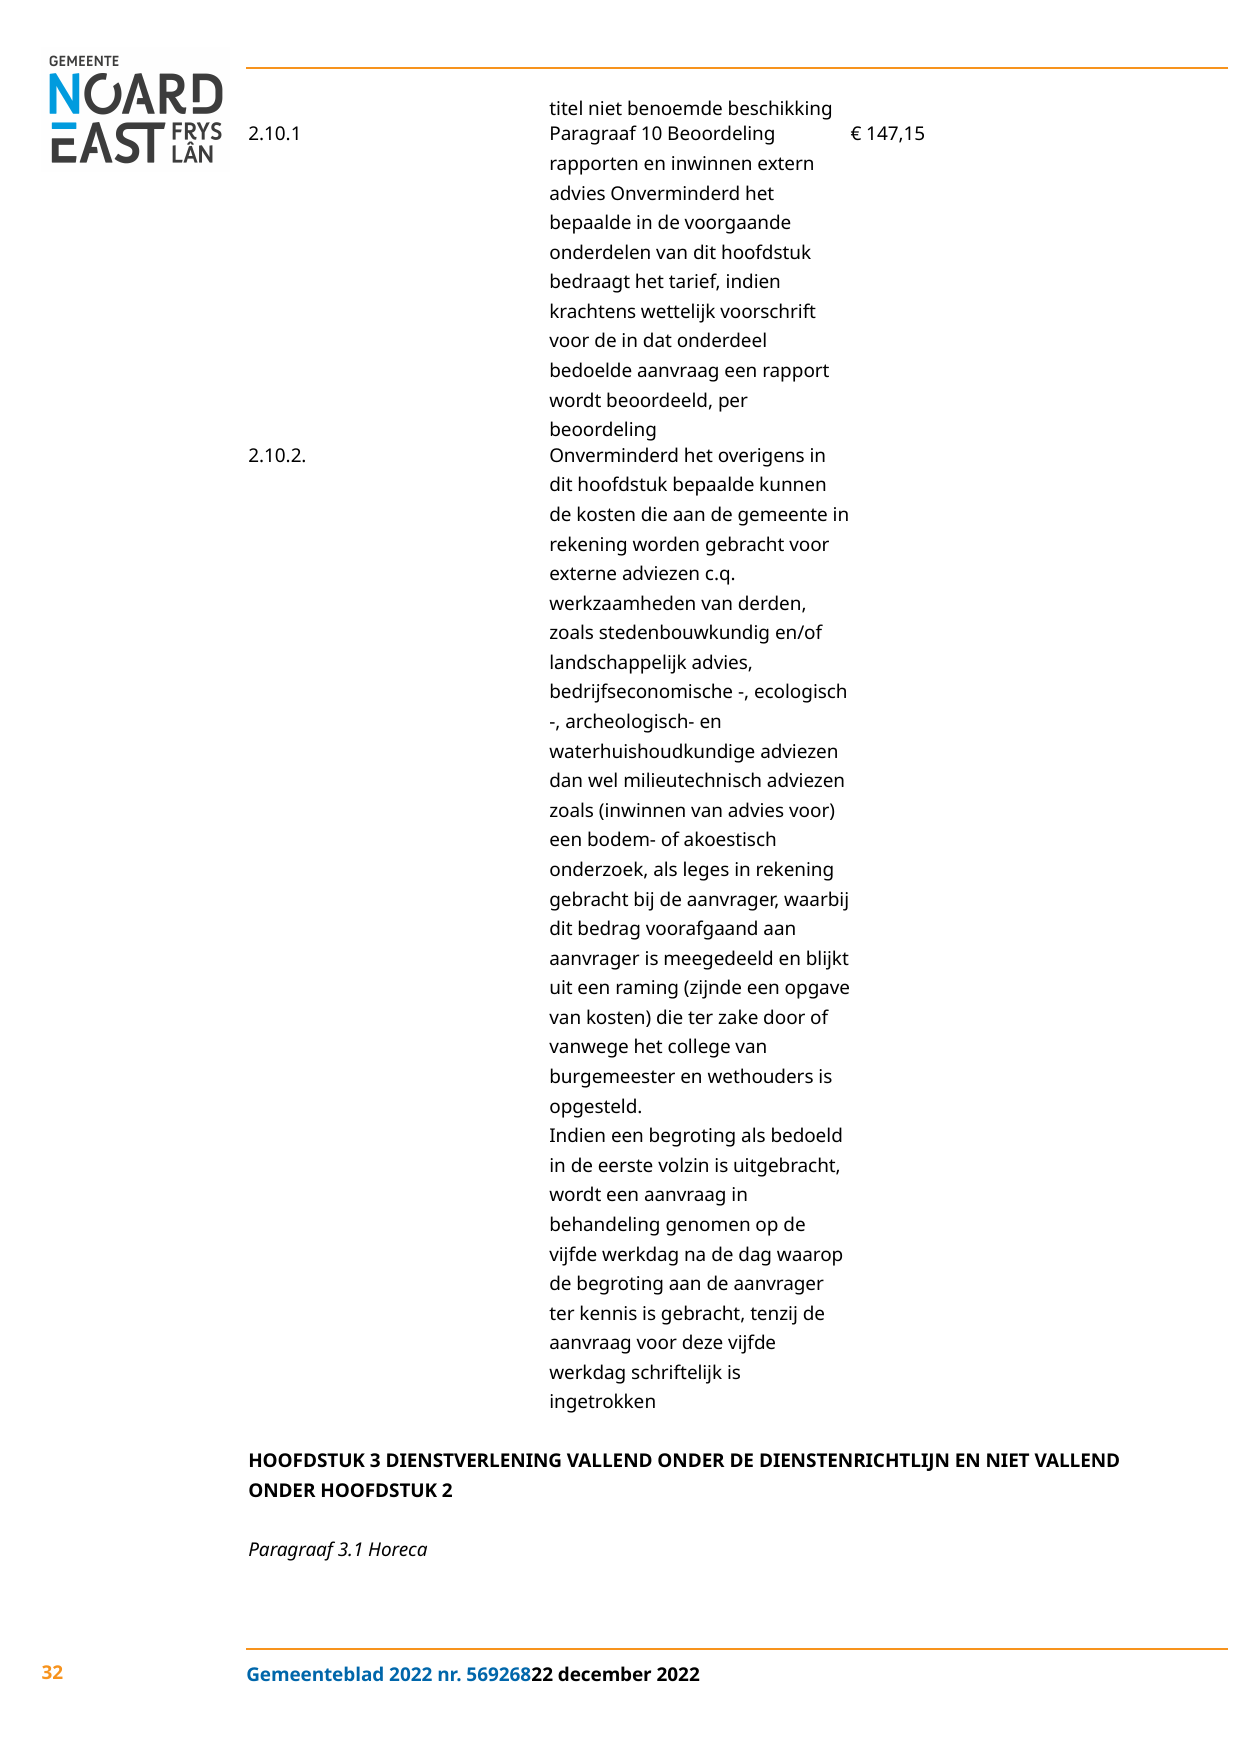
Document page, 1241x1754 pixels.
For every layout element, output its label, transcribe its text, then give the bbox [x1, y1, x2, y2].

table_cell Onverminderd het overigens in dit hoofdstuk bepaalde kunnen de kosten die aan de gemeente in rekening worden gebracht voor externe adviezen c.q. werkzaamheden van derden, zoals stedenbouwkundig en/of landschappelijk advies, bedrijfseconomische -, ecologisch -, archeologisch- en waterhuishoudkundige adviezen dan wel milieutechnisch adviezen zoals (inwinnen van advies voor) een bodem- of akoestisch onderzoek, als leges in rekening gebracht bij de aanvrager, waarbij dit bedrag voorafgaand aan aanvrager is meegedeeld en blijkt uit een raming (zijnde een opgave van kosten) die ter zake door of vanwege het college van burgemeester en wethouders is opgesteld. Indien een begroting als bedoeld in de eerste volzin is uitgebracht, wordt een aanvraag in behandeling genomen op de vijfde werkdag na de dag waarop de begroting aan de aanvrager ter kennis is gebracht, tenzij de aanvraag voor deze vijfde werkdag schriftelijk is ingetrokken [549, 442, 850, 1414]
table_cell 2.10.2. [248, 442, 549, 1414]
text Paragraaf 3.1 Horeca [248, 1536, 1152, 1562]
table_cell [850, 442, 1152, 1414]
text HOOFDSTUK 3 DIENSTVERLENING VALLEND ONDER DE DIENSTENRICHTLIJN EN NIET VALLEND ONDER HOOFDSTUK 2 [248, 1447, 1152, 1503]
table_cell 2.10.1 [248, 121, 549, 442]
table_cell € 147,15 [850, 121, 1152, 442]
table_cell [850, 95, 1152, 121]
table_cell titel niet benoemde beschikking [549, 95, 850, 121]
table_cell Paragraaf 10 Beoordeling rapporten en inwinnen extern advies Onverminderd het bepaalde in de voorgaande onderdelen van dit hoofdstuk bedraagt het tarief, indien krachtens wettelijk voorschrift voor de in dat onderdeel bedoelde aanvraag een rapport wordt beoordeeld, per beoordeling [549, 121, 850, 442]
table_cell [248, 95, 549, 121]
picture [41, 47, 231, 172]
